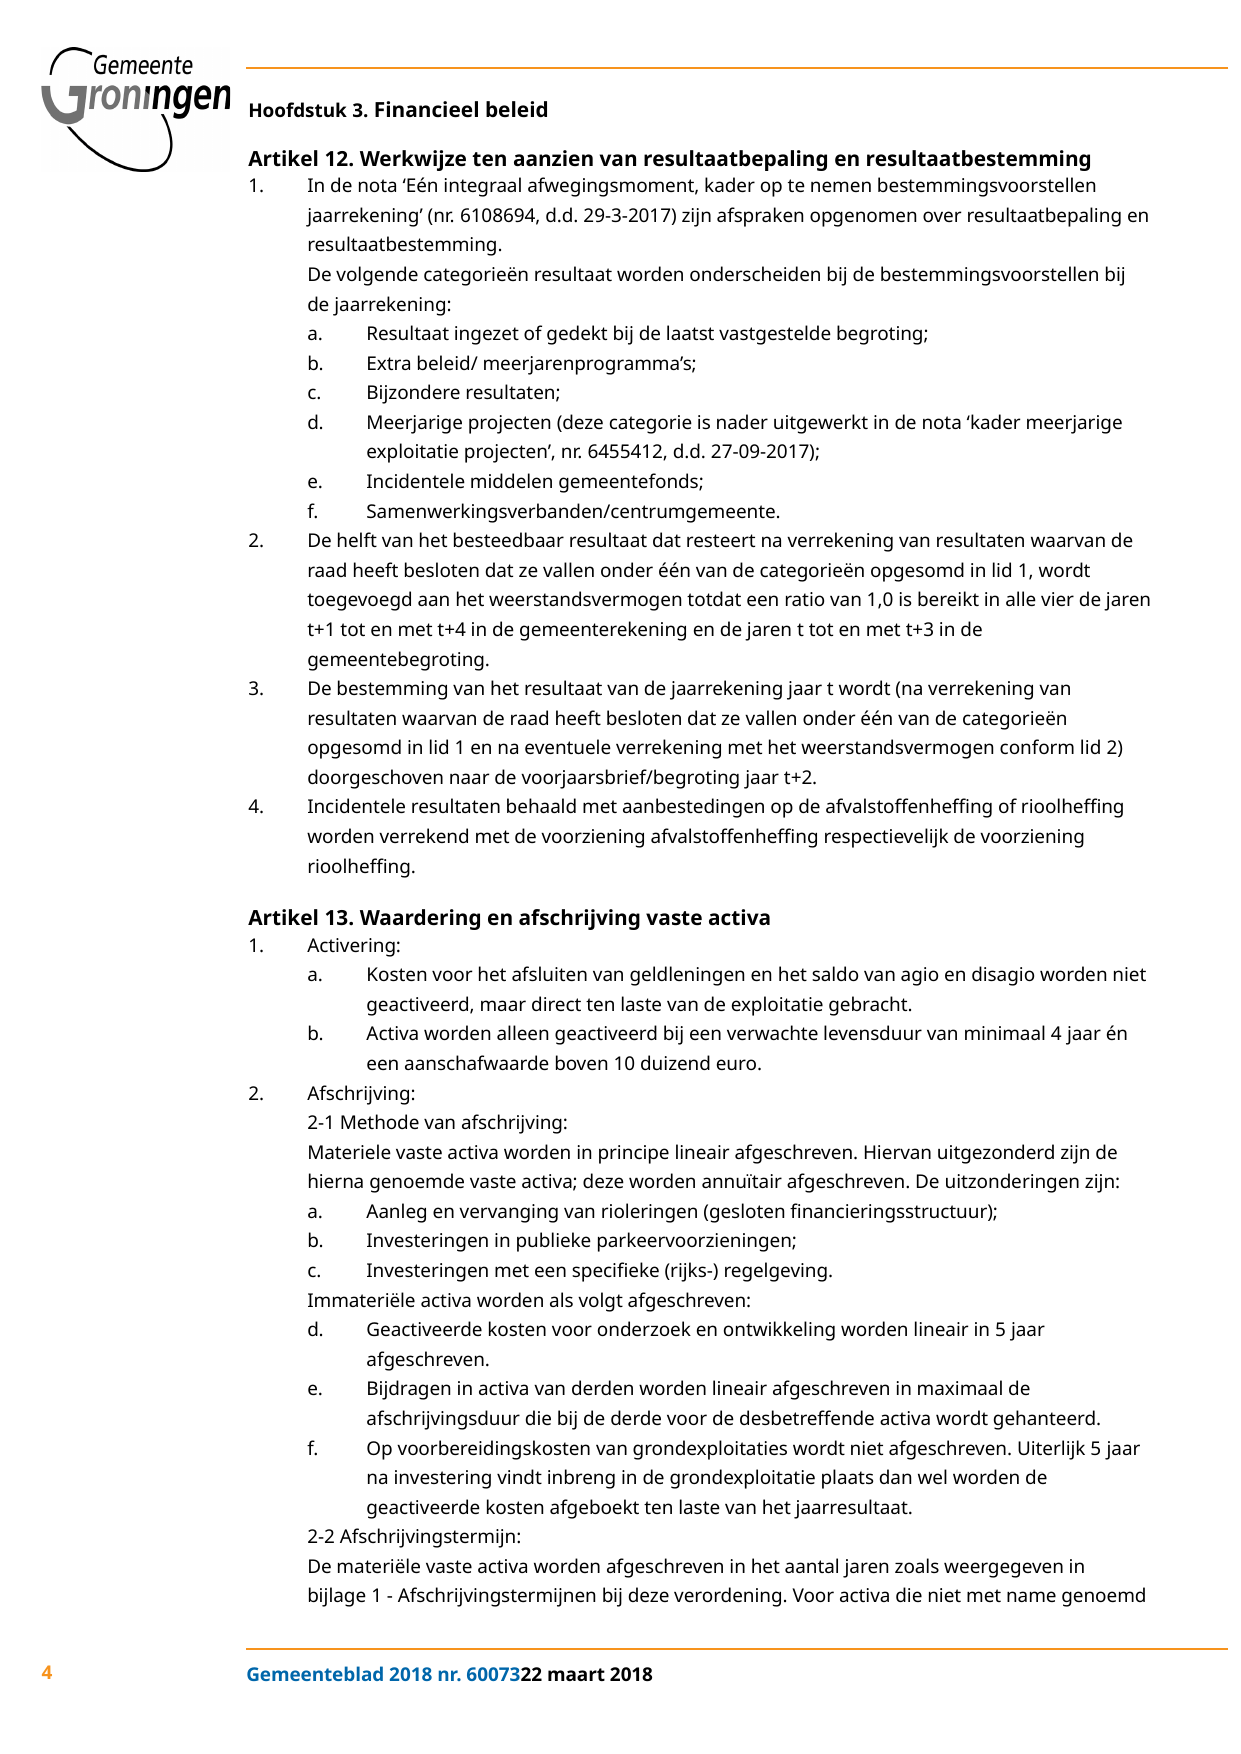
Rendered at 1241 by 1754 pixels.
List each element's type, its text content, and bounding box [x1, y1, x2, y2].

list Geactiveerde kosten voor onderzoek en ontwikkeling worden lineair in 5 jaar afgeschreven. [307, 1316, 1152, 1372]
list Kosten voor het afsluiten van geldleningen en het saldo van agio en disagio worden niet geactiveerd, maar direct ten laste van de exploitatie gebracht. [307, 961, 1152, 1017]
list Materiele vaste activa worden in principe lineair afgeschreven. Hiervan uitgezonderd zijn de hierna genoemde vaste activa; deze worden annuïtair afgeschreven. De uitzonderingen zijn: [248, 1139, 1152, 1194]
list Resultaat ingezet of gedekt bij de laatst vastgestelde begroting; [307, 320, 1152, 346]
list Bijzondere resultaten; [307, 379, 1152, 405]
list Incidentele resultaten behaald met aanbestedingen op de afvalstoffenheffing of rioolheffing worden verrekend met de voorziening afvalstoffenheffing respectievelijk de voorziening rioolheffing. [248, 794, 1152, 879]
list De materiële vaste activa worden afgeschreven in het aantal jaren zoals weergegeven in bijlage 1 - Afschrijvingstermijnen bij deze verordening. Voor activa die niet met name genoemd [248, 1553, 1152, 1608]
text Artikel 12. Werkwijze ten aanzien van resultaatbepaling en resultaatbestemming [248, 144, 1152, 172]
list Op voorbereidingskosten van grondexploitaties wordt niet afgeschreven. Uiterlijk 5 jaar na investering vindt inbreng in de grondexploitatie plaats dan wel worden de geactiveerde kosten afgeboekt ten laste van het jaarresultaat. [307, 1435, 1152, 1519]
list Afschrijving: [248, 1080, 1152, 1105]
text Hoofdstuk 3. Financieel beleid [248, 95, 1152, 123]
list Extra beleid/ meerjarenprogramma’s; [307, 350, 1152, 376]
list Activa worden alleen geactiveerd bij een verwachte levensduur van minimaal 4 jaar én een aanschafwaarde boven 10 duizend euro. [307, 1021, 1152, 1076]
list De volgende categorieën resultaat worden onderscheiden bij de bestemmingsvoorstellen bij de jaarrekening: [248, 261, 1152, 317]
list 2-1 Methode van afschrijving: [248, 1109, 1152, 1135]
list Aanleg en vervanging van rioleringen (gesloten financieringsstructuur); [307, 1198, 1152, 1224]
list Meerjarige projecten (deze categorie is nader uitgewerkt in de nota ‘kader meerjarige exploitatie projecten’, nr. 6455412, d.d. 27-09-2017); [307, 409, 1152, 464]
list Immateriële activa worden als volgt afgeschreven: [248, 1287, 1152, 1312]
text Artikel 13. Waardering en afschrijving vaste activa [248, 903, 1152, 932]
list De bestemming van het resultaat van de jaarrekening jaar t wordt (na verrekening van resultaten waarvan de raad heeft besloten dat ze vallen onder één van de categorieën opgesomd in lid 1 en na eventuele verrekening met het weerstandsvermogen conform lid 2) doorgeschoven naar de voorjaarsbrief/begroting jaar t+2. [248, 675, 1152, 790]
list Activering: [248, 932, 1152, 957]
list Bijdragen in activa van derden worden lineair afgeschreven in maximaal de afschrijvingsduur die bij de derde voor de desbetreffende activa wordt gehanteerd. [307, 1376, 1152, 1431]
list Investeringen met een specifieke (rijks-) regelgeving. [307, 1257, 1152, 1283]
list Investeringen in publieke parkeervoorzieningen; [307, 1228, 1152, 1253]
picture [41, 47, 231, 172]
list Samenwerkingsverbanden/centrumgemeente. [307, 498, 1152, 524]
list In de nota ‘Eén integraal afwegingsmoment, kader op te nemen bestemmingsvoorstellen jaarrekening’ (nr. 6108694, d.d. 29-3-2017) zijn afspraken opgenomen over resultaatbepaling en resultaatbestemming. [248, 172, 1152, 257]
list Incidentele middelen gemeentefonds; [307, 468, 1152, 494]
list 2-2 Afschrijvingstermijn: [248, 1523, 1152, 1549]
list De helft van het besteedbaar resultaat dat resteert na verrekening van resultaten waarvan de raad heeft besloten dat ze vallen onder één van de categorieën opgesomd in lid 1, wordt toegevoegd aan het weerstandsvermogen totdat een ratio van 1,0 is bereikt in alle vier de jaren t+1 tot en met t+4 in de gemeenterekening en de jaren t tot en met t+3 in de gemeentebegroting. [248, 527, 1152, 672]
